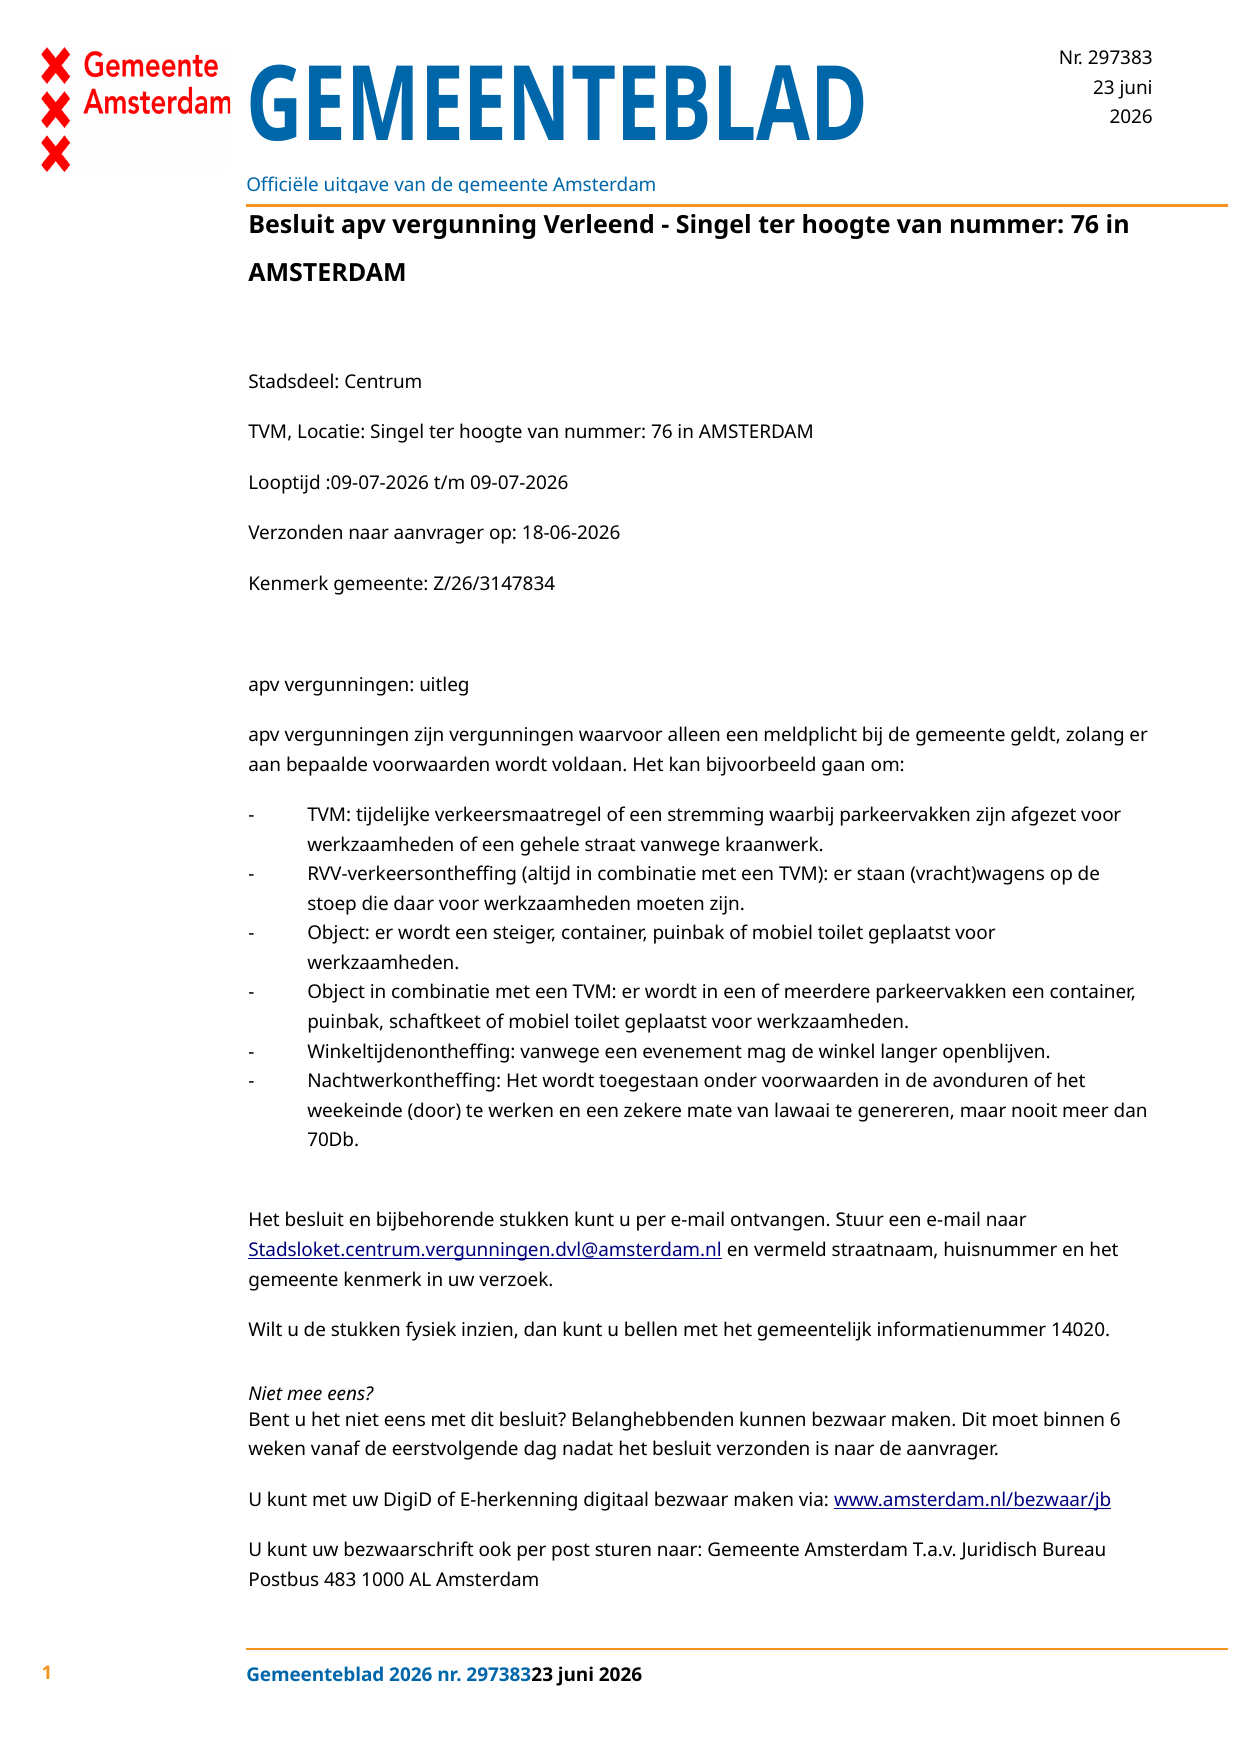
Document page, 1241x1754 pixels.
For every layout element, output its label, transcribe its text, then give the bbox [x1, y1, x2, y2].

text Niet mee eens? [248, 1380, 1152, 1406]
text U kunt met uw DigiD of E-herkenning digitaal bezwaar maken via: www.amsterdam.nl/bezwaar/jb [248, 1486, 1152, 1512]
text Verzonden naar aanvrager op: 18-06-2026 [248, 519, 1152, 545]
text apv vergunningen: uitleg [248, 671, 1152, 697]
text Besluit apv vergunning Verleend - Singel ter hoogte van nummer: 76 in AMSTERDAM [248, 207, 1152, 288]
list Winkeltijdenontheffing: vanwege een evenement mag de winkel langer openblijven. [248, 1038, 1152, 1064]
text Stadsdeel: Centrum [248, 368, 1152, 394]
list Object in combinatie met een TVM: er wordt in een of meerdere parkeervakken een container, puinbak, schaftkeet of mobiel toilet geplaatst voor werkzaamheden. [248, 979, 1152, 1034]
text Wilt u de stukken fysiek inzien, dan kunt u bellen met het gemeentelijk informatienummer 14020. [248, 1316, 1152, 1342]
text TVM, Locatie: Singel ter hoogte van nummer: 76 in AMSTERDAM [248, 419, 1152, 444]
list RVV-verkeersontheffing (altijd in combinatie met een TVM): er staan (vracht)wagens op de stoep die daar voor werkzaamheden moeten zijn. [248, 860, 1152, 916]
text Bent u het niet eens met dit besluit? Belanghebbenden kunnen bezwaar maken. Dit moet binnen 6 weken vanaf de eerstvolgende dag nadat het besluit verzonden is naar de aanvrager. [248, 1406, 1152, 1461]
list TVM: tijdelijke verkeersmaatregel of een stremming waarbij parkeervakken zijn afgezet voor werkzaamheden of een gehele straat vanwege kraanwerk. [248, 801, 1152, 857]
text Kenmerk gemeente: Z/26/3147834 [248, 570, 1152, 596]
text apv vergunningen zijn vergunningen waarvoor alleen een meldplicht bij de gemeente geldt, zolang er aan bepaalde voorwaarden wordt voldaan. Het kan bijvoorbeeld gaan om: [248, 721, 1152, 777]
list Object: er wordt een steiger, container, puinbak of mobiel toilet geplaatst voor werkzaamheden. [248, 919, 1152, 975]
picture [41, 47, 231, 172]
text Looptijd :09-07-2026 t/m 09-07-2026 [248, 469, 1152, 495]
text U kunt uw bezwaarschrift ook per post sturen naar: Gemeente Amsterdam T.a.v. Juridisch Bureau Postbus 483 1000 AL Amsterdam [248, 1536, 1152, 1592]
text Het besluit en bijbehorende stukken kunt u per e-mail ontvangen. Stuur een e-mail naar Stadsloket.centrum.vergunningen.dvl@amsterdam.nl en vermeld straatnaam, huisnummer en het gemeente kenmerk in uw verzoek. [248, 1207, 1152, 1292]
list Nachtwerkontheffing: Het wordt toegestaan onder voorwaarden in de avonduren of het weekeinde (door) te werken en een zekere mate van lawaai te genereren, maar nooit meer dan 70Db. [248, 1067, 1152, 1152]
